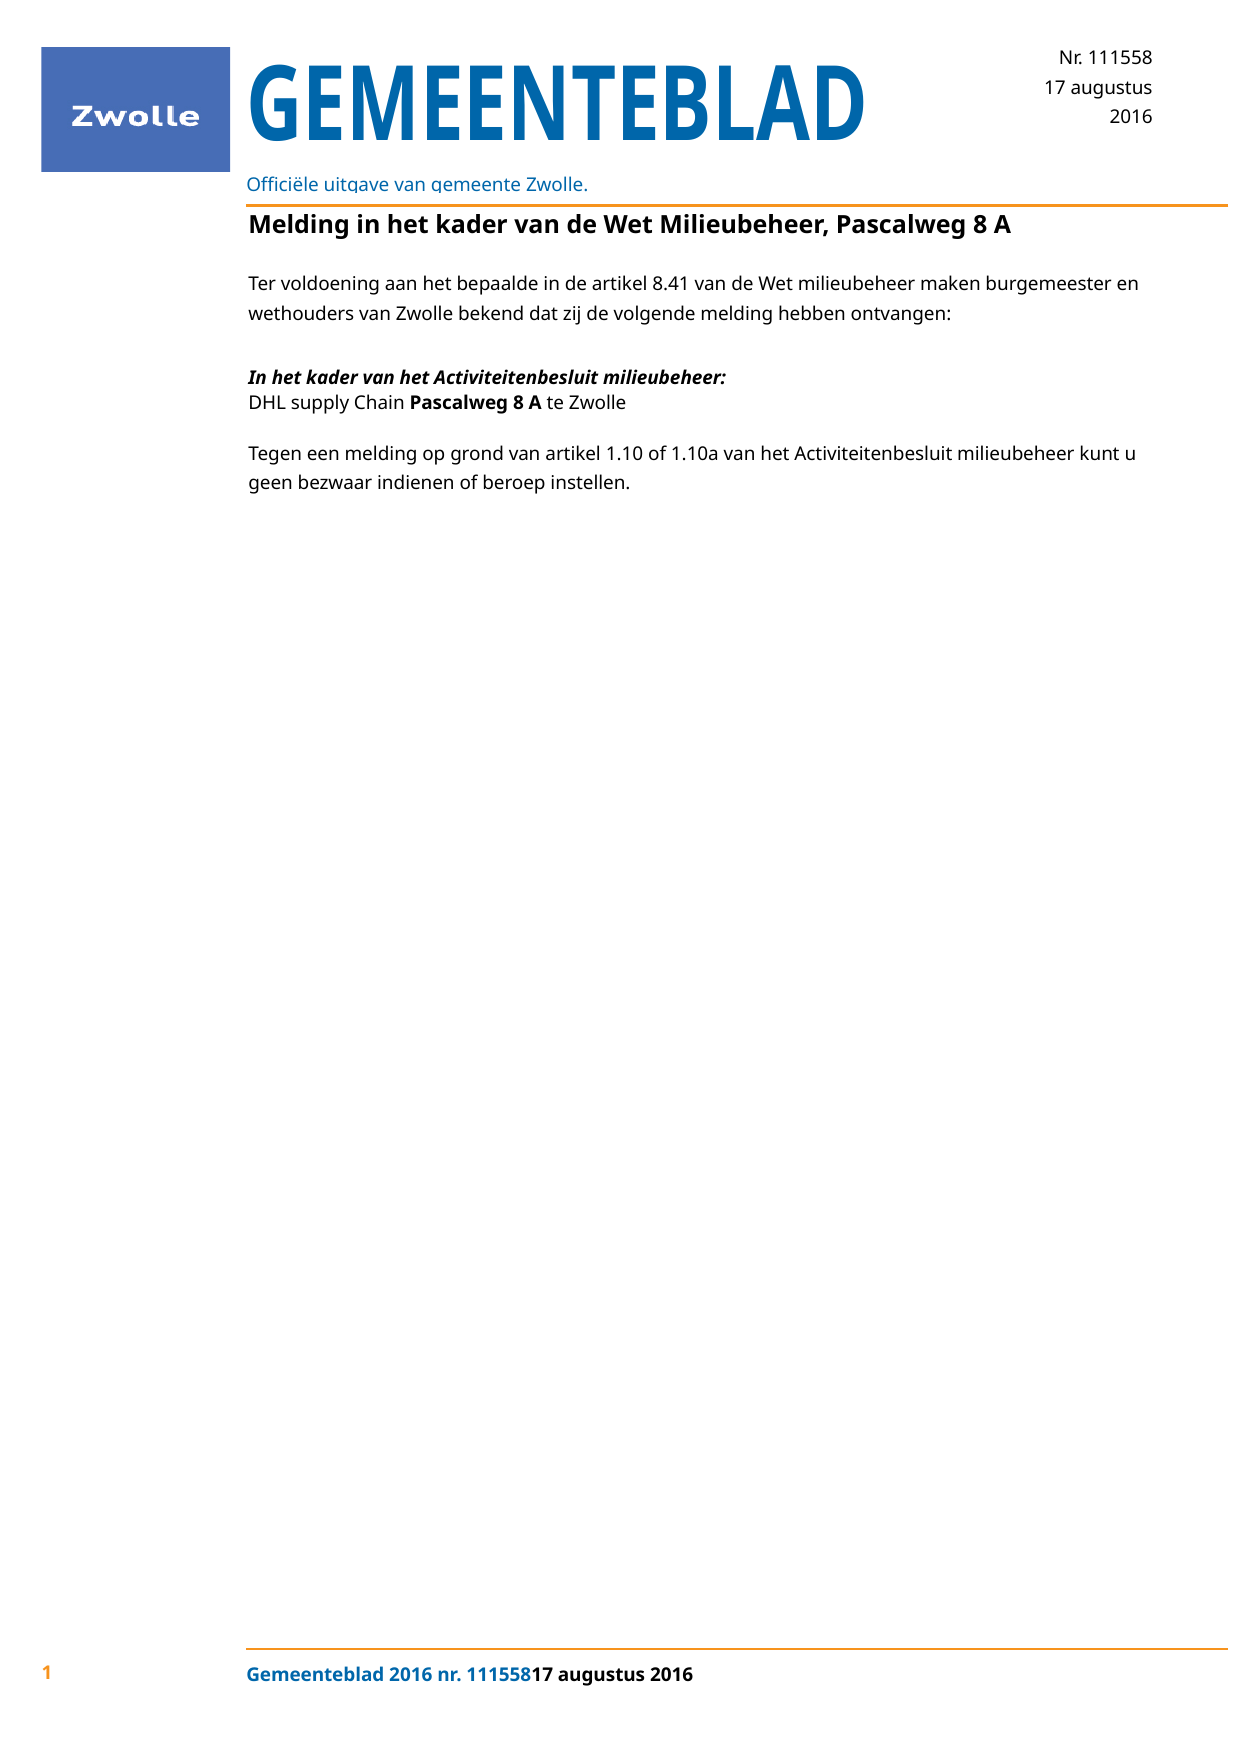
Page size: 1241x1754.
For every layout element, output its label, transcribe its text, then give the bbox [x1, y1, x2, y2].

text DHL supply Chain Pascalweg 8 A te Zwolle [248, 389, 1152, 415]
text In het kader van het Activiteitenbesluit milieubeheer: [248, 364, 1152, 389]
picture [41, 47, 231, 172]
text Melding in het kader van de Wet Milieubeheer, Pascalweg 8 A [248, 207, 1152, 241]
text Tegen een melding op grond van artikel 1.10 of 1.10a van het Activiteitenbesluit milieubeheer kunt u geen bezwaar indienen of beroep instellen. [248, 440, 1152, 495]
text Ter voldoening aan het bepaalde in de artikel 8.41 van de Wet milieubeheer maken burgemeester en wethouders van Zwolle bekend dat zij de volgende melding hebben ontvangen: [248, 270, 1152, 326]
